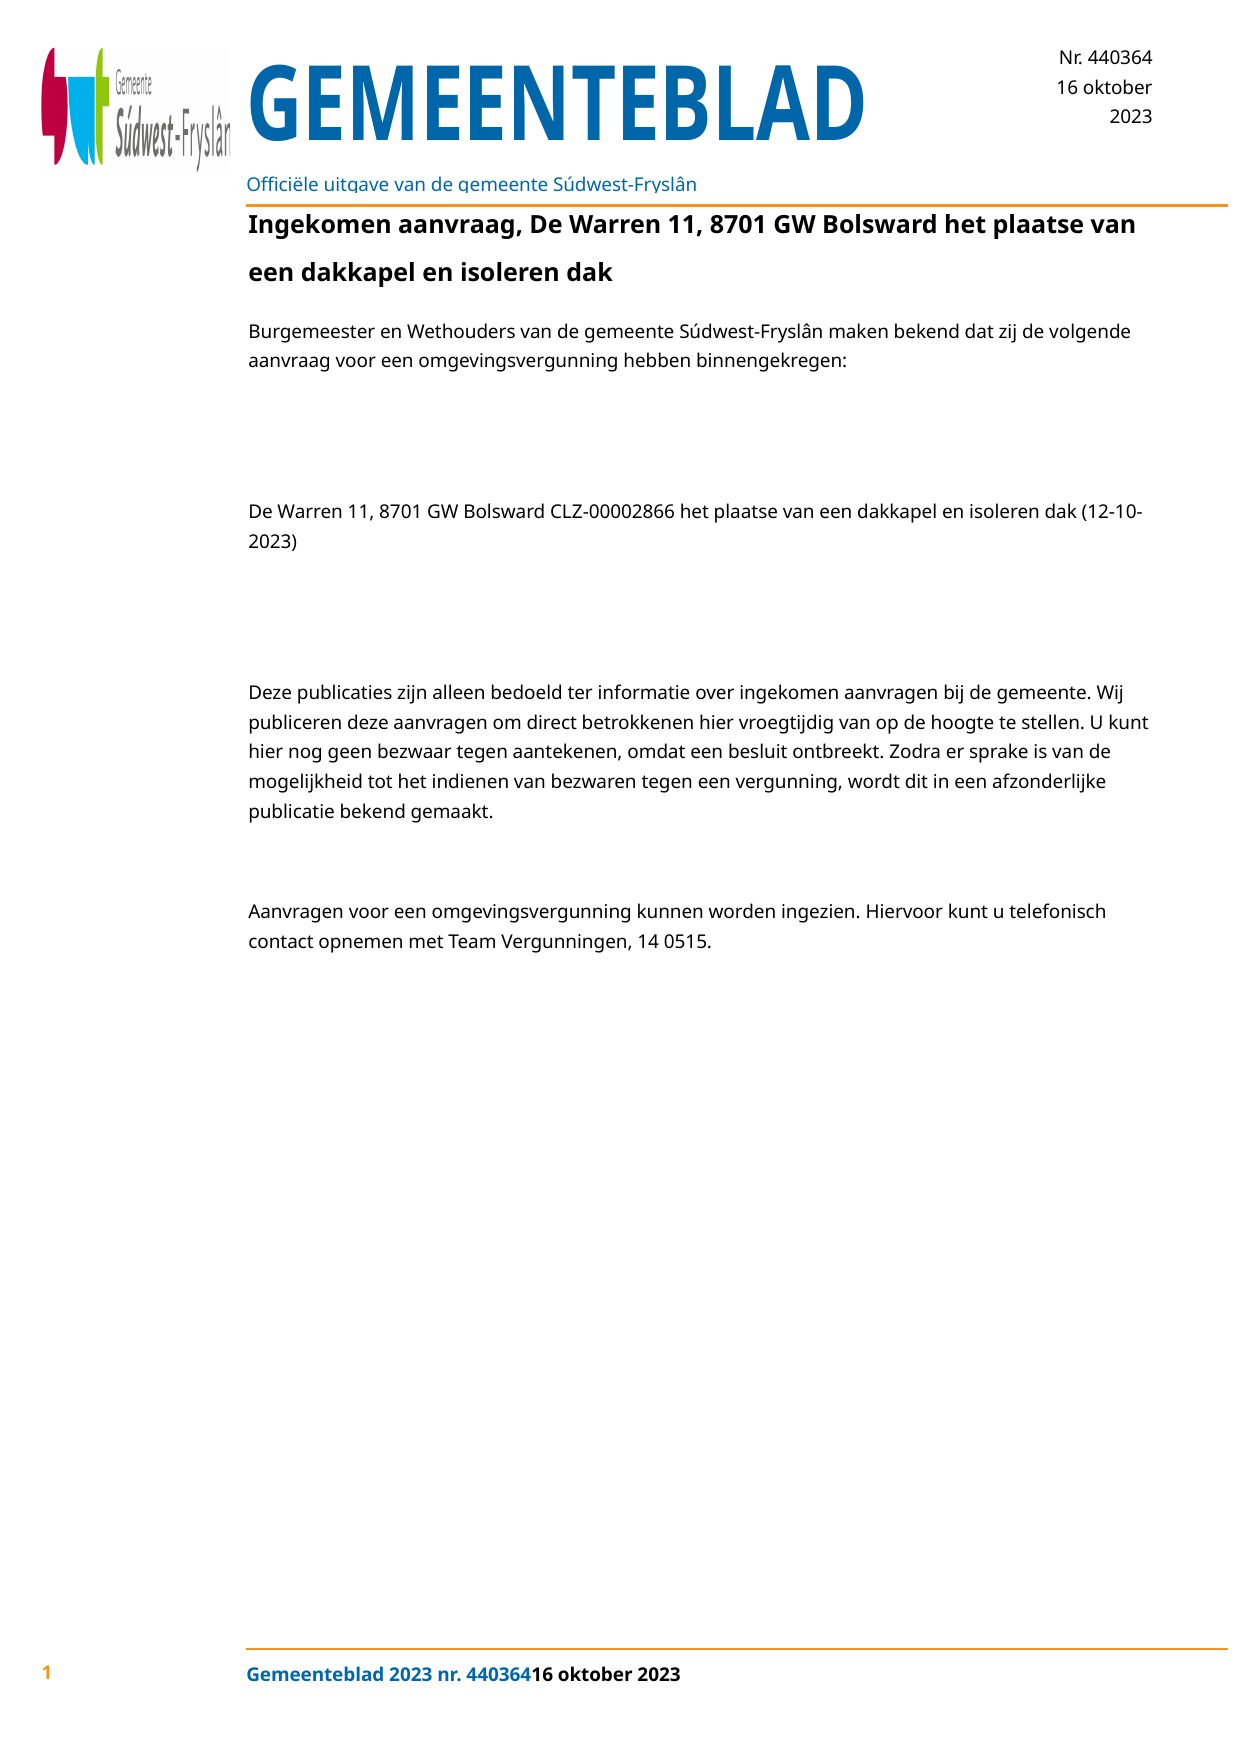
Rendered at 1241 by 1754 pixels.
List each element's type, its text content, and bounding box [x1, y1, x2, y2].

text Aanvragen voor een omgevingsvergunning kunnen worden ingezien. Hiervoor kunt u telefonisch contact opnemen met Team Vergunningen, 14 0515. [248, 899, 1152, 954]
text Ingekomen aanvraag, De Warren 11, 8701 GW Bolsward het plaatse van een dakkapel en isoleren dak [248, 207, 1152, 288]
picture [41, 47, 231, 172]
text Burgemeester en Wethouders van de gemeente Súdwest-Fryslân maken bekend dat zij de volgende aanvraag voor een omgevingsvergunning hebben binnengekregen: [248, 318, 1152, 373]
text Deze publicaties zijn alleen bedoeld ter informatie over ingekomen aanvragen bij de gemeente. Wij publiceren deze aanvragen om direct betrokkenen hier vroegtijdig van op de hoogte te stellen. U kunt hier nog geen bezwaar tegen aantekenen, omdat een besluit ontbreekt. Zodra er sprake is van de mogelijkheid tot het indienen van bezwaren tegen een vergunning, wordt dit in een afzonderlijke publicatie bekend gemaakt. [248, 679, 1152, 824]
text De Warren 11, 8701 GW Bolsward CLZ-00002866 het plaatse van een dakkapel en isoleren dak (12-10-2023) [248, 499, 1152, 554]
